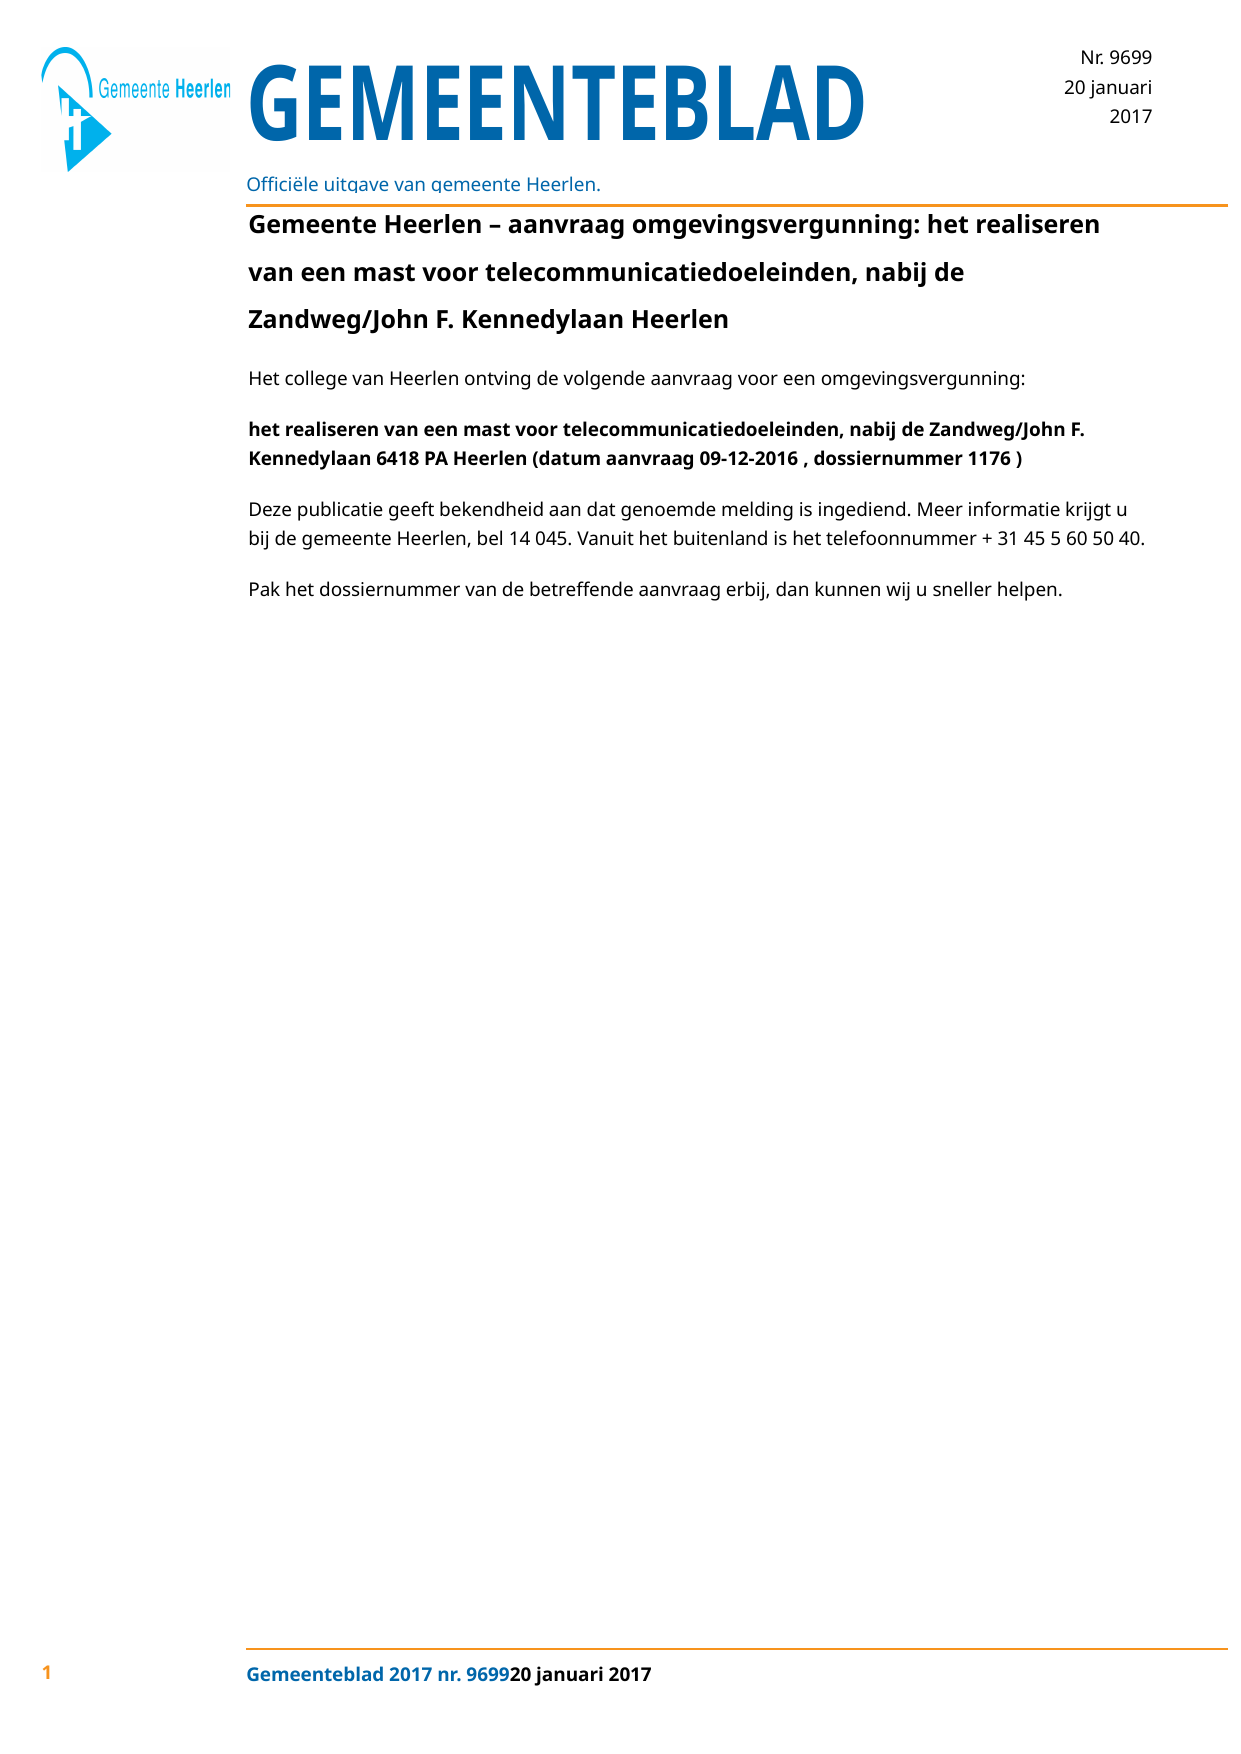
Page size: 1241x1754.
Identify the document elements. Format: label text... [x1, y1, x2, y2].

picture [41, 47, 58, 70]
text Pak het dossiernummer van de betreffende aanvraag erbij, dan kunnen wij u sneller helpen. [248, 576, 1152, 602]
text Deze publicatie geeft bekendheid aan dat genoemde melding is ingediend. Meer informatie krijgt u bij de gemeente Heerlen, bel 14 045. Vanuit het buitenland is het telefoonnummer + 31 45 5 60 50 40. [248, 496, 1152, 551]
text Het college van Heerlen ontving de volgende aanvraag voor een omgevingsvergunning: [248, 366, 1152, 391]
text het realiseren van een mast voor telecommunicatiedoeleinden, nabij de Zandweg/John F. Kennedylaan 6418 PA Heerlen (datum aanvraag 09-12-2016 , dossiernummer 1176 ) [248, 416, 1152, 471]
text Gemeente Heerlen – aanvraag omgevingsvergunning: het realiseren van een mast voor telecommunicatiedoeleinden, nabij de Zandweg/John F. Kennedylaan Heerlen [248, 207, 1152, 336]
picture [41, 47, 231, 172]
